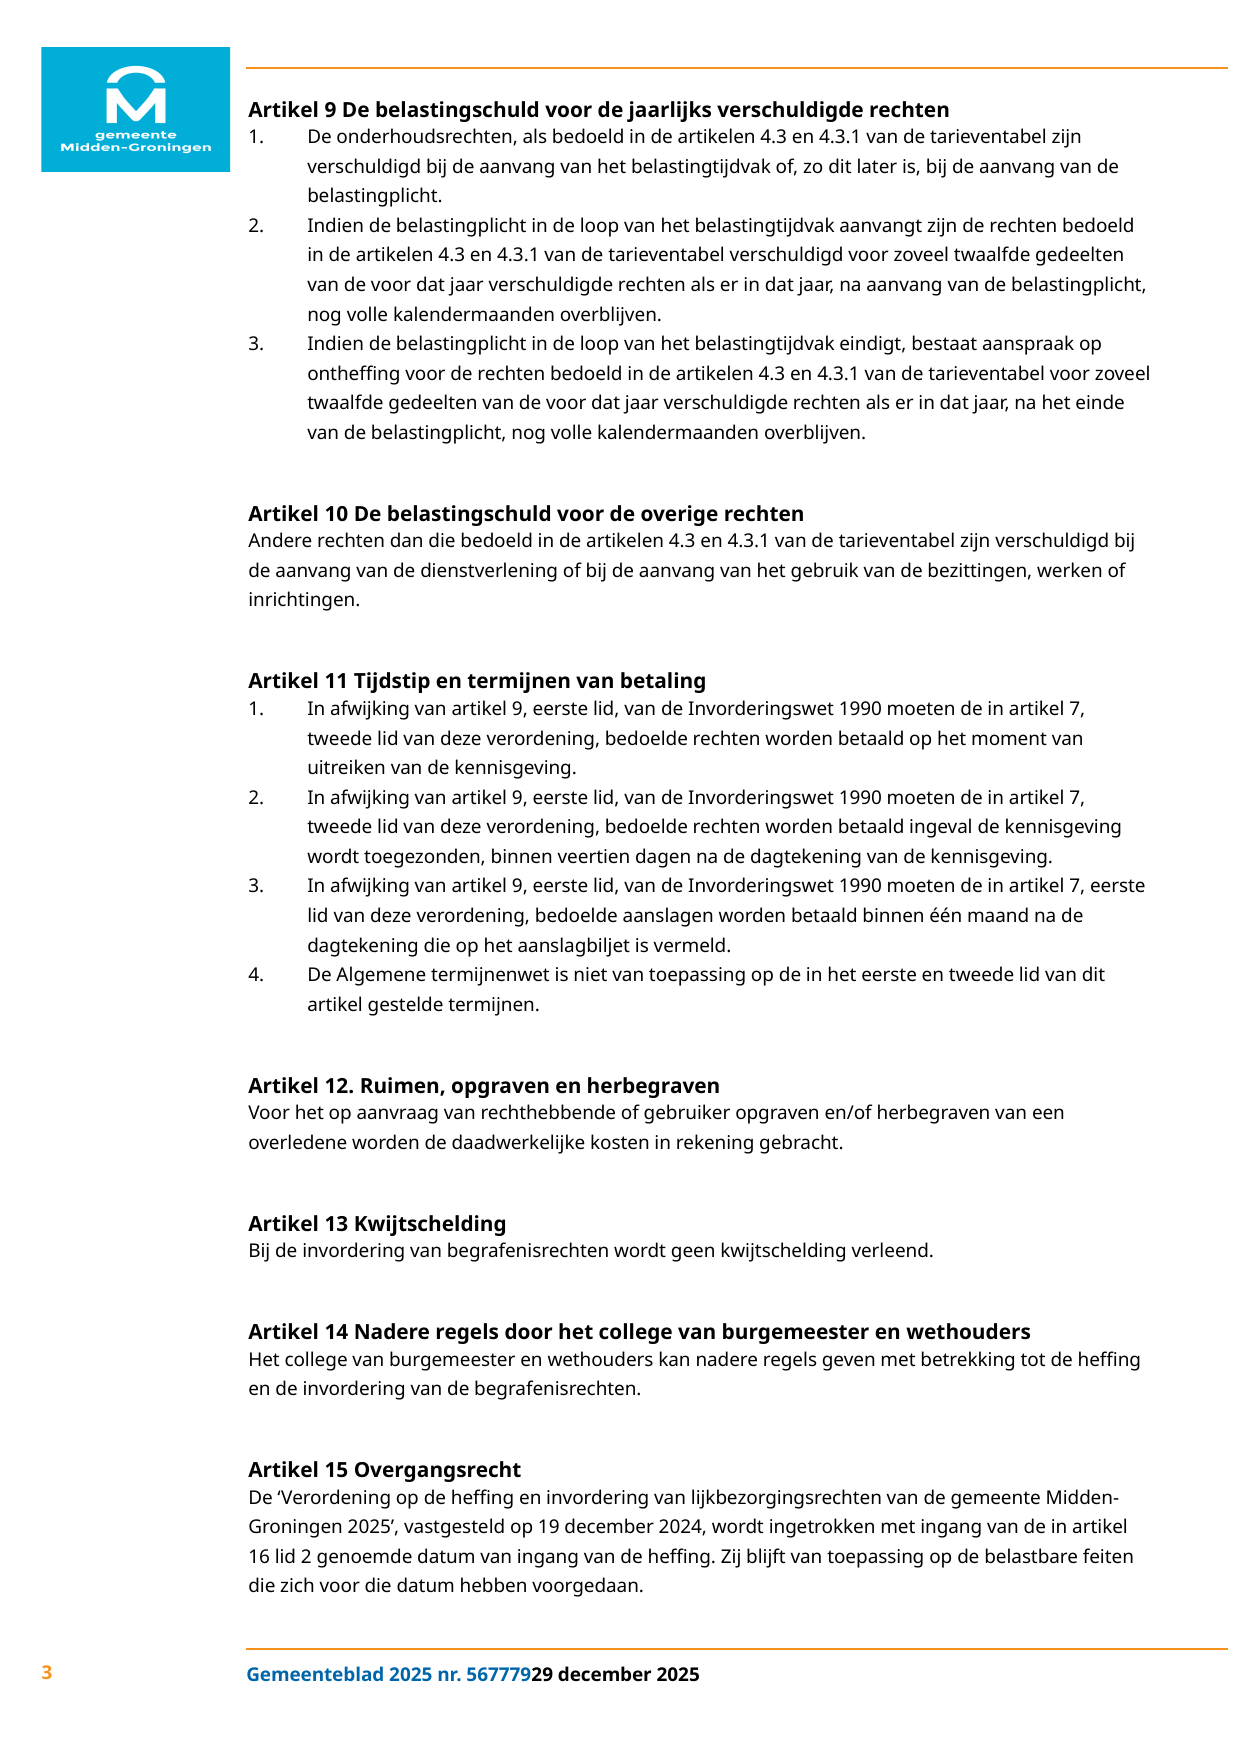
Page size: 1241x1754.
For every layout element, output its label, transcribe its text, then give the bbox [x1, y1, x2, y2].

picture [184, 146, 190, 153]
text Artikel 11 Tijdstip en termijnen van betaling [248, 667, 1152, 695]
text Artikel 9 De belastingschuld voor de jaarlijks verschuldigde rechten [248, 95, 1152, 123]
text De ‘Verordening op de heffing en invordering van lijkbezorgingsrechten van de gemeente Midden-Groningen 2025’, vastgesteld op 19 december 2024, wordt ingetrokken met ingang van de in artikel 16 lid 2 genoemde datum van ingang van de heffing. Zij blijft van toepassing op de belastbare feiten die zich voor die datum hebben voorgedaan. [248, 1484, 1152, 1598]
text Artikel 14 Nadere regels door het college van burgemeester en wethouders [248, 1317, 1152, 1346]
text Artikel 12. Ruimen, opgraven en herbegraven [248, 1071, 1152, 1099]
list In afwijking van artikel 9, eerste lid, van de Invorderingswet 1990 moeten de in artikel 7, tweede lid van deze verordening, bedoelde rechten worden betaald ingeval de kennisgeving wordt toegezonden, binnen veertien dagen na de dagtekening van de kennisgeving. [248, 784, 1152, 869]
list De Algemene termijnenwet is niet van toepassing op de in het eerste en tweede lid van dit artikel gestelde termijnen. [248, 961, 1152, 1017]
text Voor het op aanvraag van rechthebbende of gebruiker opgraven en/of herbegraven van een overledene worden de daadwerkelijke kosten in rekening gebracht. [248, 1099, 1152, 1155]
text Het college van burgemeester en wethouders kan nadere regels geven met betrekking tot de heffing en de invordering van de begrafenisrechten. [248, 1346, 1152, 1401]
text Artikel 15 Overgangsrecht [248, 1455, 1152, 1484]
picture [108, 66, 164, 82]
text Artikel 10 De belastingschuld voor de overige rechten [248, 499, 1152, 527]
list Indien de belastingplicht in de loop van het belastingtijdvak aanvangt zijn de rechten bedoeld in de artikelen 4.3 en 4.3.1 van de tarieventabel verschuldigd voor zoveel twaalfde gedeelten van de voor dat jaar verschuldigde rechten als er in dat jaar, na aanvang van de belastingplicht, nog volle kalendermaanden overblijven. [248, 212, 1152, 326]
text Bij de invordering van begrafenisrechten wordt geen kwijtschelding verleend. [248, 1237, 1152, 1263]
list In afwijking van artikel 9, eerste lid, van de Invorderingswet 1990 moeten de in artikel 7, tweede lid van deze verordening, bedoelde rechten worden betaald op het moment van uitreiken van de kennisgeving. [248, 695, 1152, 780]
list De onderhoudsrechten, als bedoeld in de artikelen 4.3 en 4.3.1 van de tarieventabel zijn verschuldigd bij de aanvang van het belastingtijdvak of, zo dit later is, bij de aanvang van de belastingplicht. [248, 123, 1152, 208]
text Andere rechten dan die bedoeld in de artikelen 4.3 en 4.3.1 van de tarieventabel zijn verschuldigd bij de aanvang van de dienstverlening of bij de aanvang van het gebruik van de bezittingen, werken of inrichtingen. [248, 527, 1152, 612]
list Indien de belastingplicht in de loop van het belastingtijdvak eindigt, bestaat aanspraak op ontheffing voor de rechten bedoeld in de artikelen 4.3 en 4.3.1 van de tarieventabel voor zoveel twaalfde gedeelten van de voor dat jaar verschuldigde rechten als er in dat jaar, na het einde van de belastingplicht, nog volle kalendermaanden overblijven. [248, 330, 1152, 445]
text Artikel 13 Kwijtschelding [248, 1209, 1152, 1237]
picture [107, 89, 165, 122]
list In afwijking van artikel 9, eerste lid, van de Invorderingswet 1990 moeten de in artikel 7, eerste lid van deze verordening, bedoelde aanslagen worden betaald binnen één maand na de dagtekening die op het aanslagbiljet is vermeld. [248, 873, 1152, 957]
